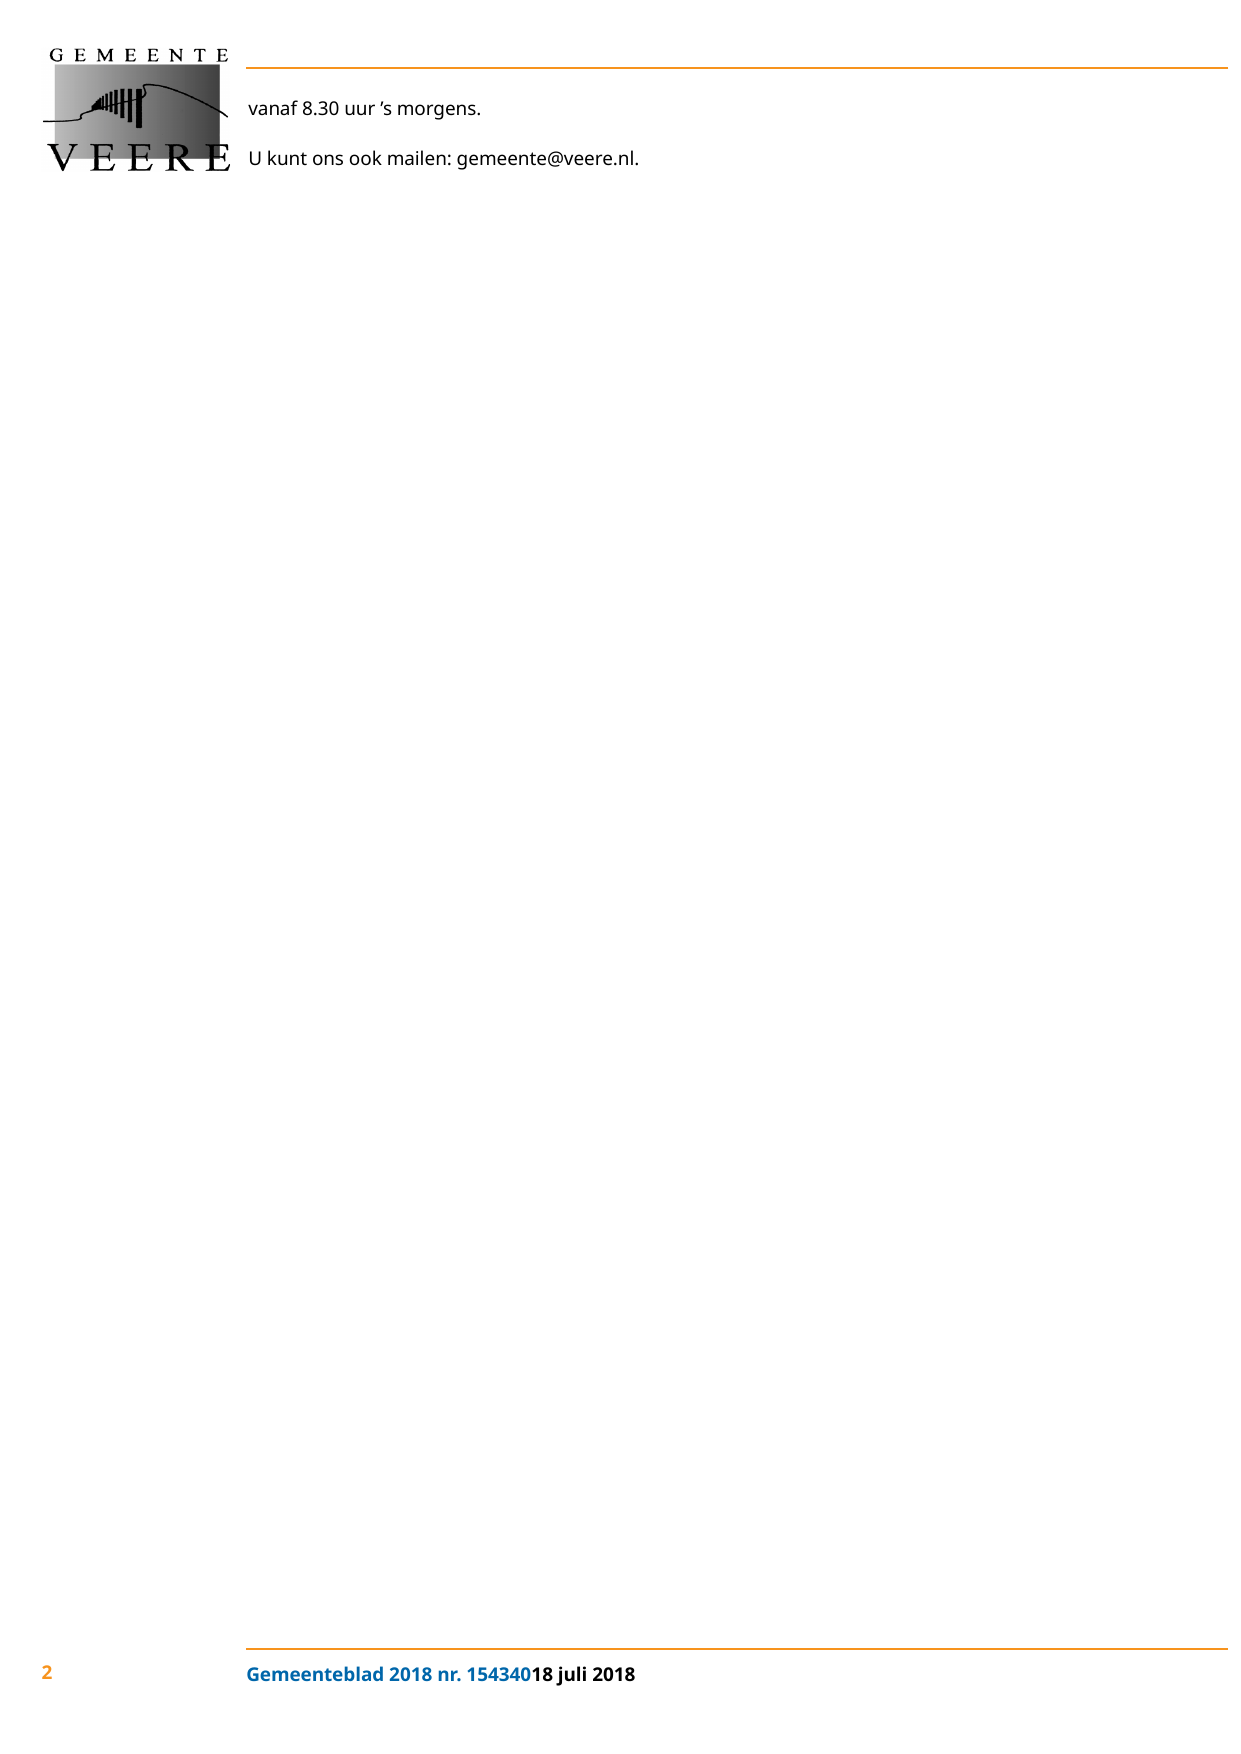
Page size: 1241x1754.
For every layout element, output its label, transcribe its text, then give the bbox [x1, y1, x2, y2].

picture [41, 47, 231, 172]
text U kunt ons ook mailen: gemeente@veere.nl. [248, 145, 1152, 171]
text vanaf 8.30 uur ’s morgens. [248, 95, 1152, 121]
